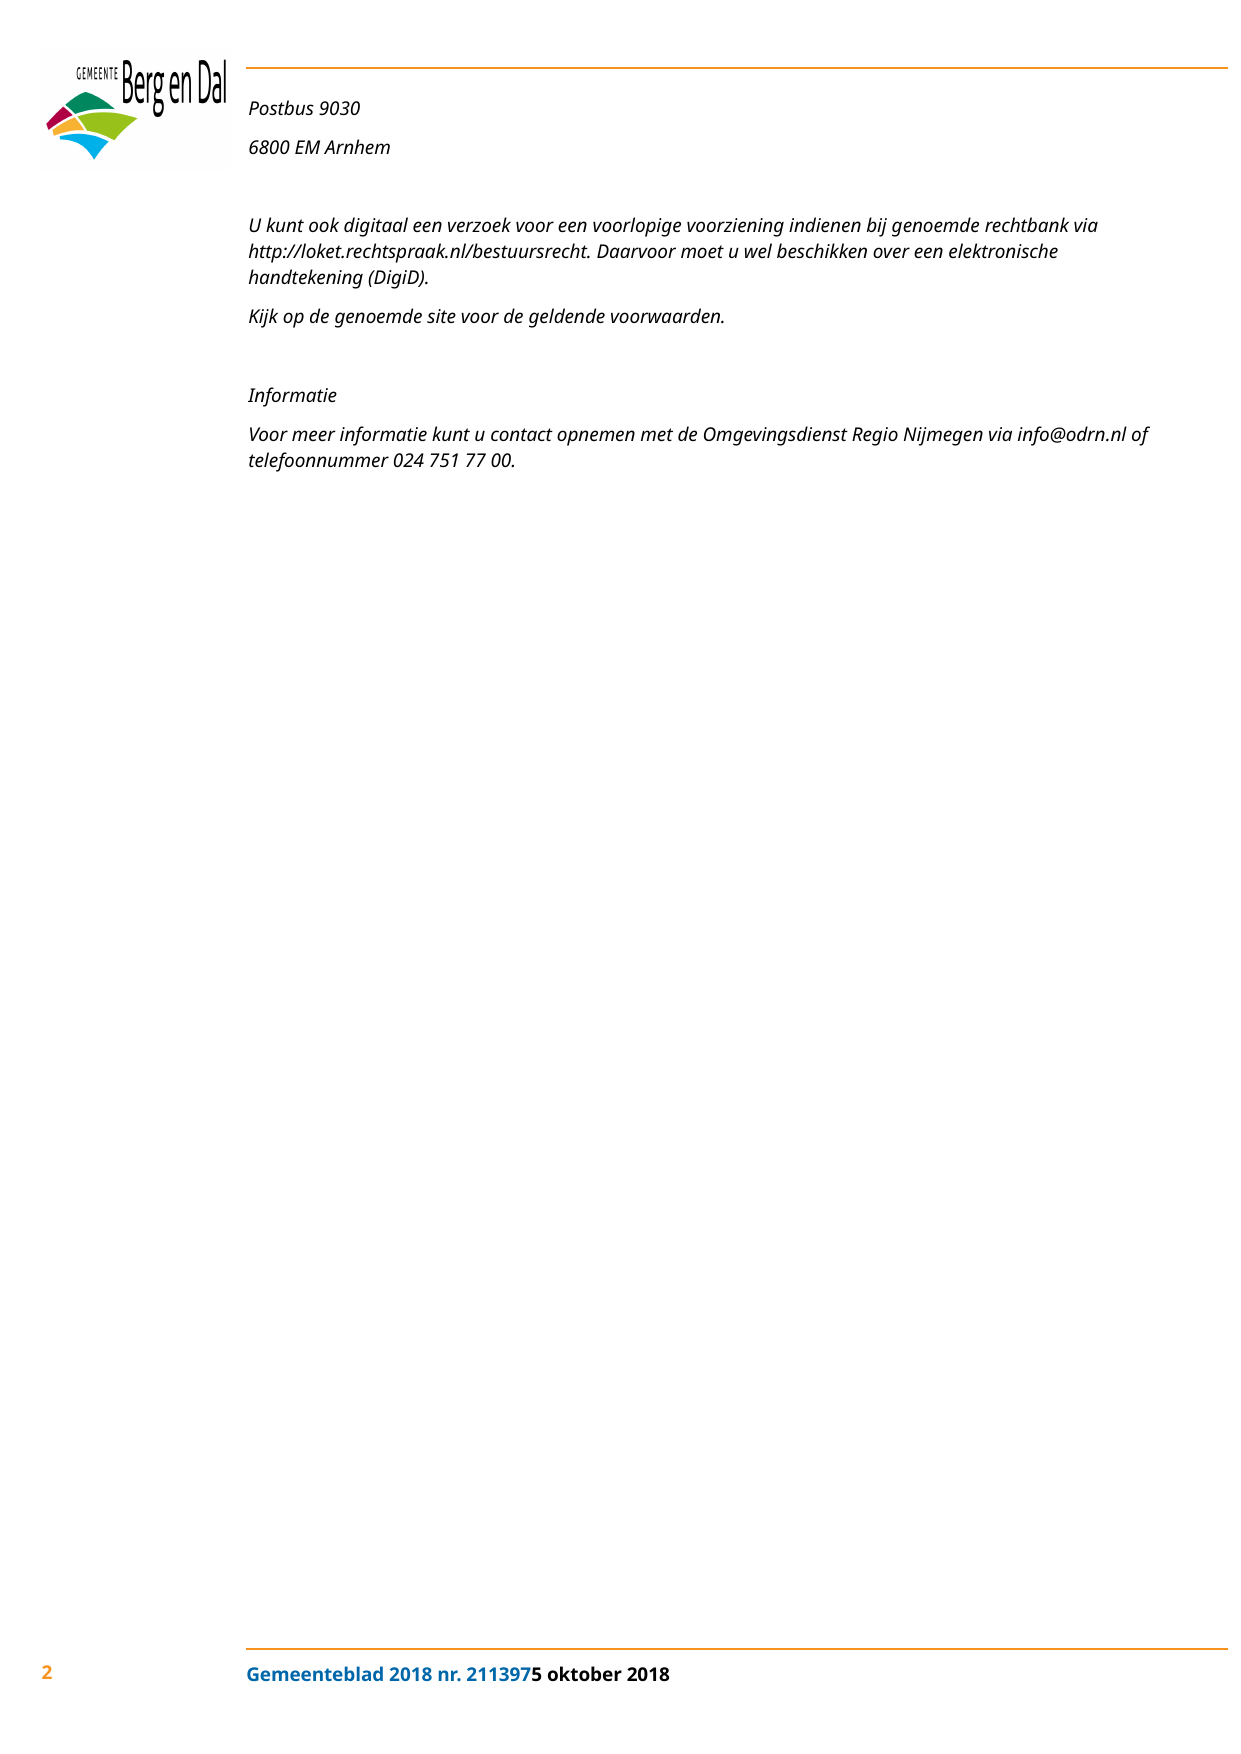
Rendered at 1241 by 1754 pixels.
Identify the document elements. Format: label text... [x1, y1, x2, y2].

text Voor meer informatie kunt u contact opnemen met de Omgevingsdienst Regio Nijmegen via info@odrn.nl of telefoonnummer 024 751 77 00. [248, 421, 1152, 473]
text Informatie [248, 382, 1152, 408]
picture [41, 47, 231, 172]
text U kunt ook digitaal een verzoek voor een voorlopige voorziening indienen bij genoemde rechtbank via http://loket.rechtspraak.nl/bestuursrecht. Daarvoor moet u wel beschikken over een elektronische handtekening (DigiD). [248, 213, 1152, 290]
text Postbus 9030 [248, 95, 1152, 121]
text Kijk op de genoemde site voor de geldende voorwaarden. [248, 303, 1152, 329]
text 6800 EM Arnhem [248, 134, 1152, 160]
